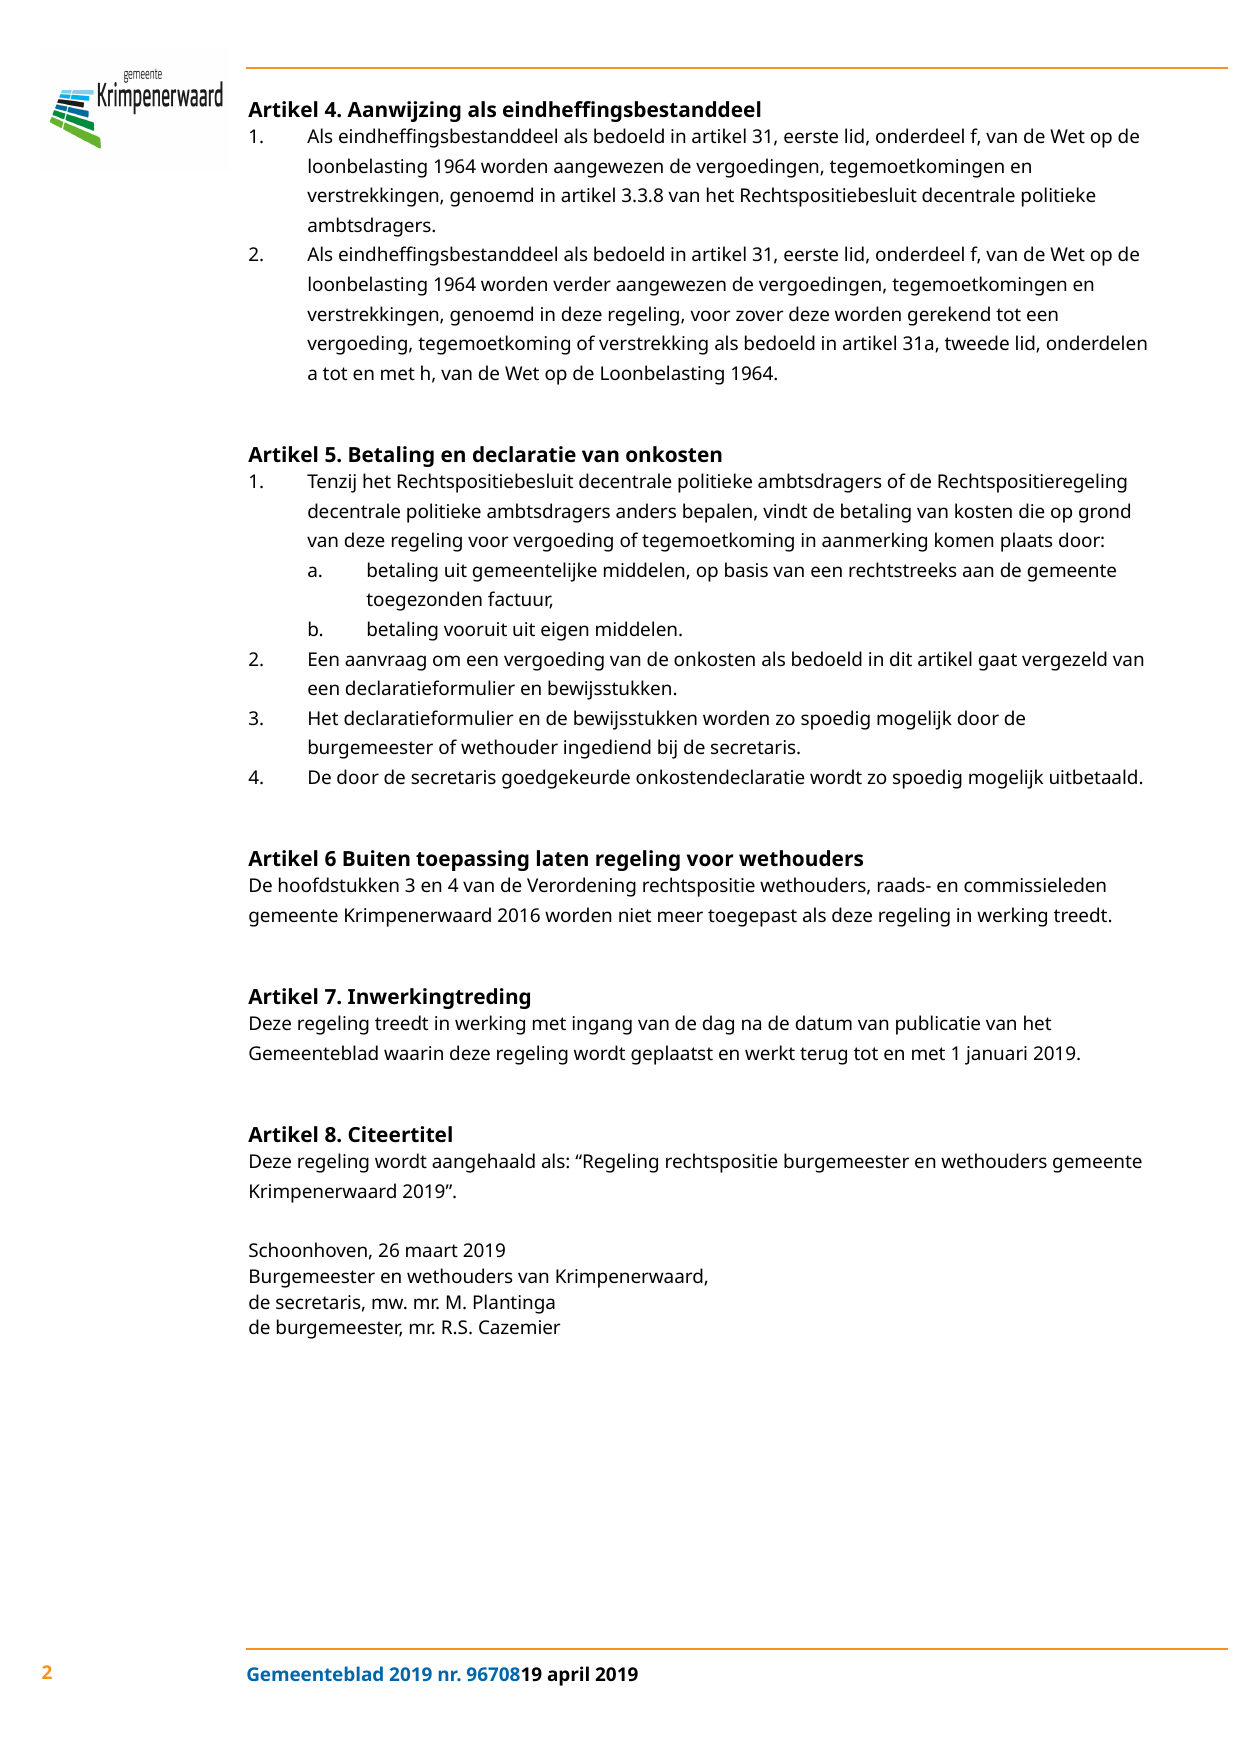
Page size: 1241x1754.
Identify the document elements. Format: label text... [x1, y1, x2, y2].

text Schoonhoven, 26 maart 2019 [248, 1237, 1152, 1263]
text Artikel 4. Aanwijzing als eindheffingsbestanddeel [248, 95, 1152, 123]
text Artikel 6 Buiten toepassing laten regeling voor wethouders [248, 844, 1152, 873]
list betaling uit gemeentelijke middelen, op basis van een rechtstreeks aan de gemeente toegezonden factuur, [307, 557, 1152, 612]
text Deze regeling wordt aangehaald als: “Regeling rechtspositie burgemeester en wethouders gemeente Krimpenerwaard 2019”. [248, 1149, 1152, 1204]
text de secretaris, mw. mr. M. Plantinga [248, 1289, 1152, 1314]
text Deze regeling treedt in werking met ingang van de dag na de datum van publicatie van het Gemeenteblad waarin deze regeling wordt geplaatst en werkt terug tot en met 1 januari 2019. [248, 1011, 1152, 1066]
text De hoofdstukken 3 en 4 van de Verordening rechtspositie wethouders, raads- en commissieleden gemeente Krimpenerwaard 2016 worden niet meer toegepast als deze regeling in werking treedt. [248, 873, 1152, 928]
text Artikel 7. Inwerkingtreding [248, 982, 1152, 1011]
list Een aanvraag om een vergoeding van de onkosten als bedoeld in dit artikel gaat vergezeld van een declaratieformulier en bewijsstukken. [248, 646, 1152, 701]
picture [41, 47, 231, 172]
list Als eindheffingsbestanddeel als bedoeld in artikel 31, eerste lid, onderdeel f, van de Wet op de loonbelasting 1964 worden verder aangewezen de vergoedingen, tegemoetkomingen en verstrekkingen, genoemd in deze regeling, voor zover deze worden gerekend tot een vergoeding, tegemoetkoming of verstrekking als bedoeld in artikel 31a, tweede lid, onderdelen a tot en met h, van de Wet op de Loonbelasting 1964. [248, 242, 1152, 386]
text de burgemeester, mr. R.S. Cazemier [248, 1314, 1152, 1340]
list betaling vooruit uit eigen middelen. [307, 616, 1152, 642]
text Artikel 8. Citeertitel [248, 1120, 1152, 1149]
list Als eindheffingsbestanddeel als bedoeld in artikel 31, eerste lid, onderdeel f, van de Wet op de loonbelasting 1964 worden aangewezen de vergoedingen, tegemoetkomingen en verstrekkingen, genoemd in artikel 3.3.8 van het Rechtspositiebesluit decentrale politieke ambtsdragers. [248, 123, 1152, 238]
list Tenzij het Rechtspositiebesluit decentrale politieke ambtsdragers of de Rechtspositieregeling decentrale politieke ambtsdragers anders bepalen, vindt de betaling van kosten die op grond van deze regeling voor vergoeding of tegemoetkoming in aanmerking komen plaats door: [248, 468, 1152, 553]
list Het declaratieformulier en de bewijsstukken worden zo spoedig mogelijk door de burgemeester of wethouder ingediend bij de secretaris. [248, 705, 1152, 760]
text Burgemeester en wethouders van Krimpenerwaard, [248, 1263, 1152, 1289]
list De door de secretaris goedgekeurde onkostendeclaratie wordt zo spoedig mogelijk uitbetaald. [248, 764, 1152, 790]
text Artikel 5. Betaling en declaratie van onkosten [248, 440, 1152, 468]
